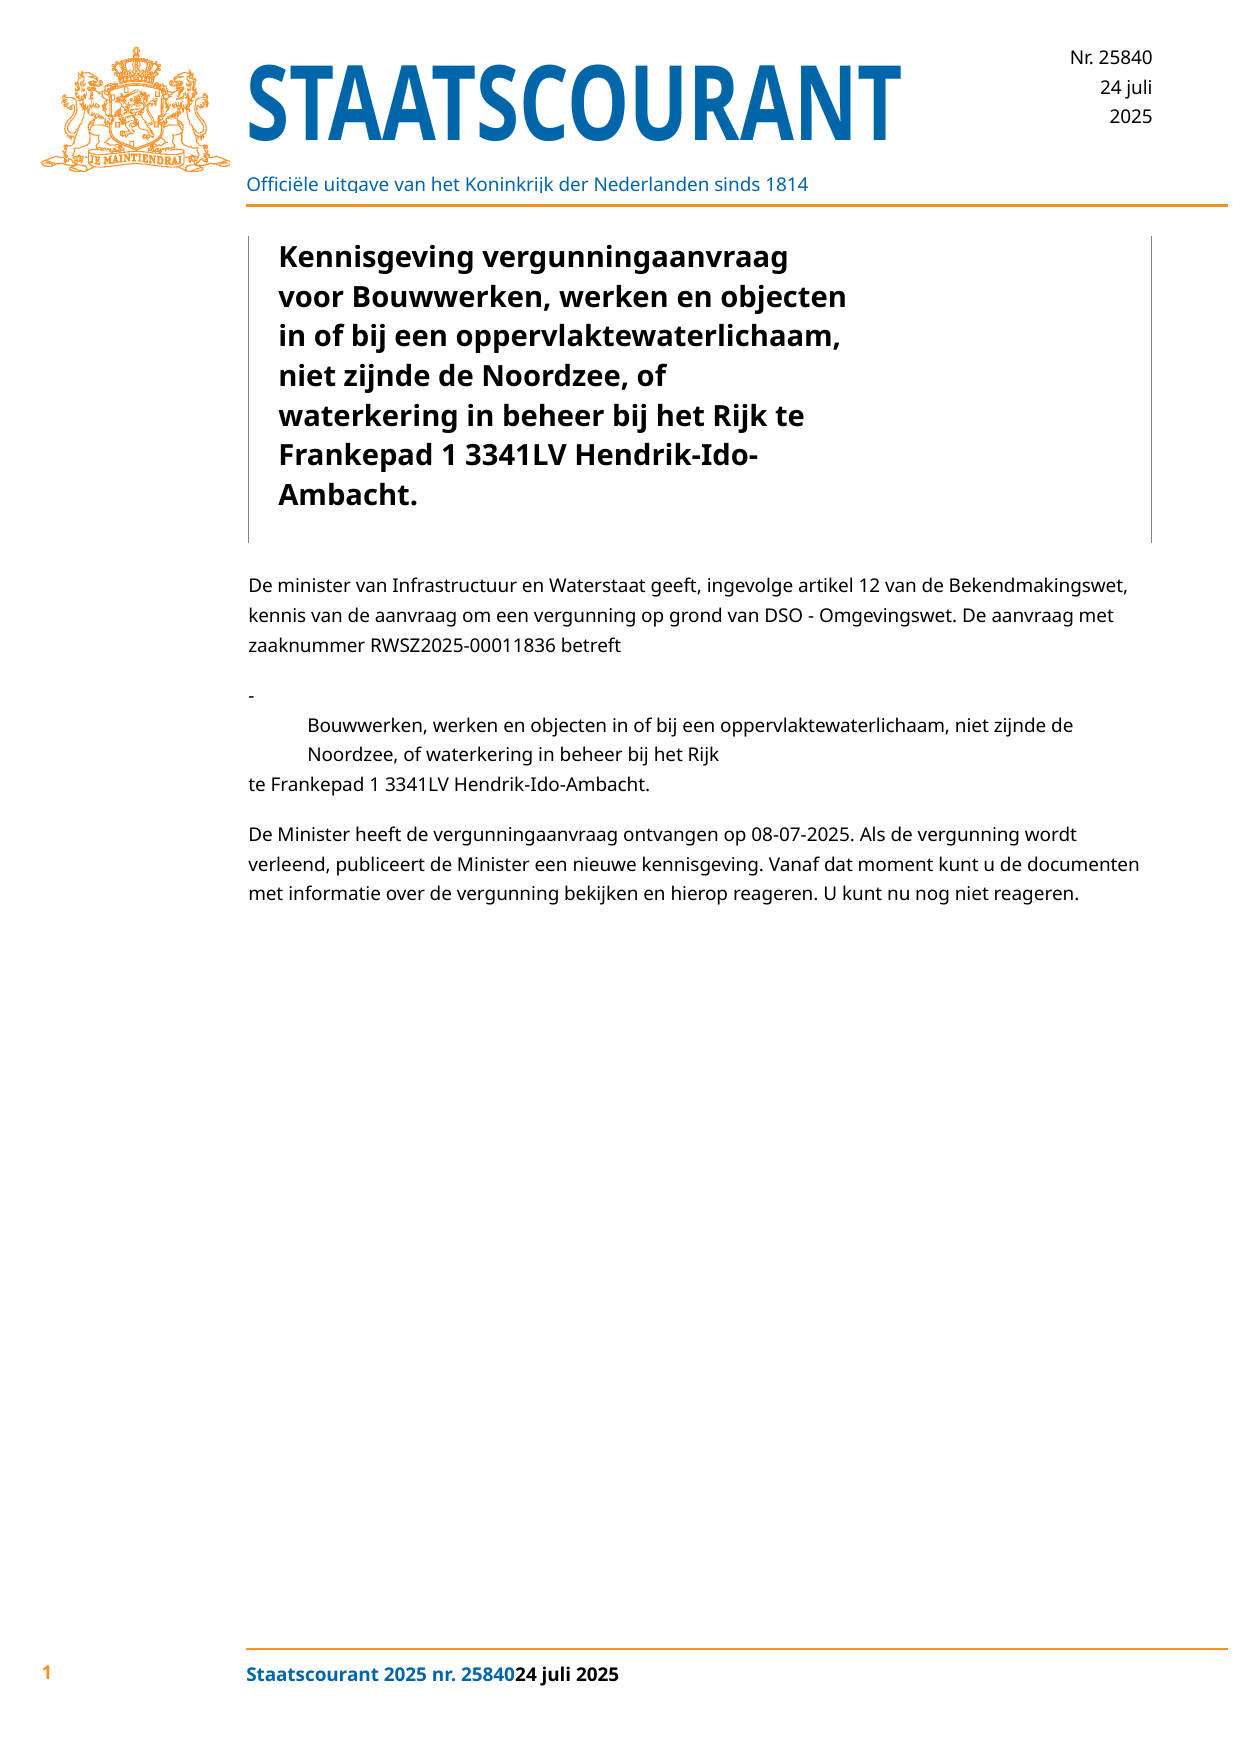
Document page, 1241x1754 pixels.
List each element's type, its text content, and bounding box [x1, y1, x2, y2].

text te Frankepad 1 3341LV Hendrik-Ido-Ambacht. [248, 771, 1152, 797]
list Bouwwerken, werken en objecten in of bij een oppervlaktewaterlichaam, niet zijnde de Noordzee, of waterkering in beheer bij het Rijk [248, 712, 1152, 767]
picture [912, 236, 1090, 414]
picture [41, 47, 231, 172]
table_header [850, 414, 1151, 543]
table_header [1090, 236, 1151, 413]
table_header Kennisgeving vergunningaanvraag voor Bouwwerken, werken en objecten in of bij een oppervlaktewaterlichaam, niet zijnde de Noordzee, of waterkering in beheer bij het Rijk te Frankepad 1 3341LV Hendrik-Ido-Ambacht. [249, 236, 850, 543]
text De minister van Infrastructuur en Waterstaat geeft, ingevolge artikel 12 van de Bekendmakingswet, kennis van de aanvraag om een vergunning op grond van DSO - Omgevingswet. De aanvraag met zaaknummer RWSZ2025-00011836 betreft [248, 573, 1152, 658]
text De Minister heeft de vergunningaanvraag ontvangen op 08-07-2025. Als de vergunning wordt verleend, publiceert de Minister een nieuwe kennisgeving. Vanaf dat moment kunt u de documenten met informatie over de vergunning bekijken en hierop reageren. U kunt nu nog niet reageren. [248, 821, 1152, 906]
table_header [850, 236, 912, 413]
